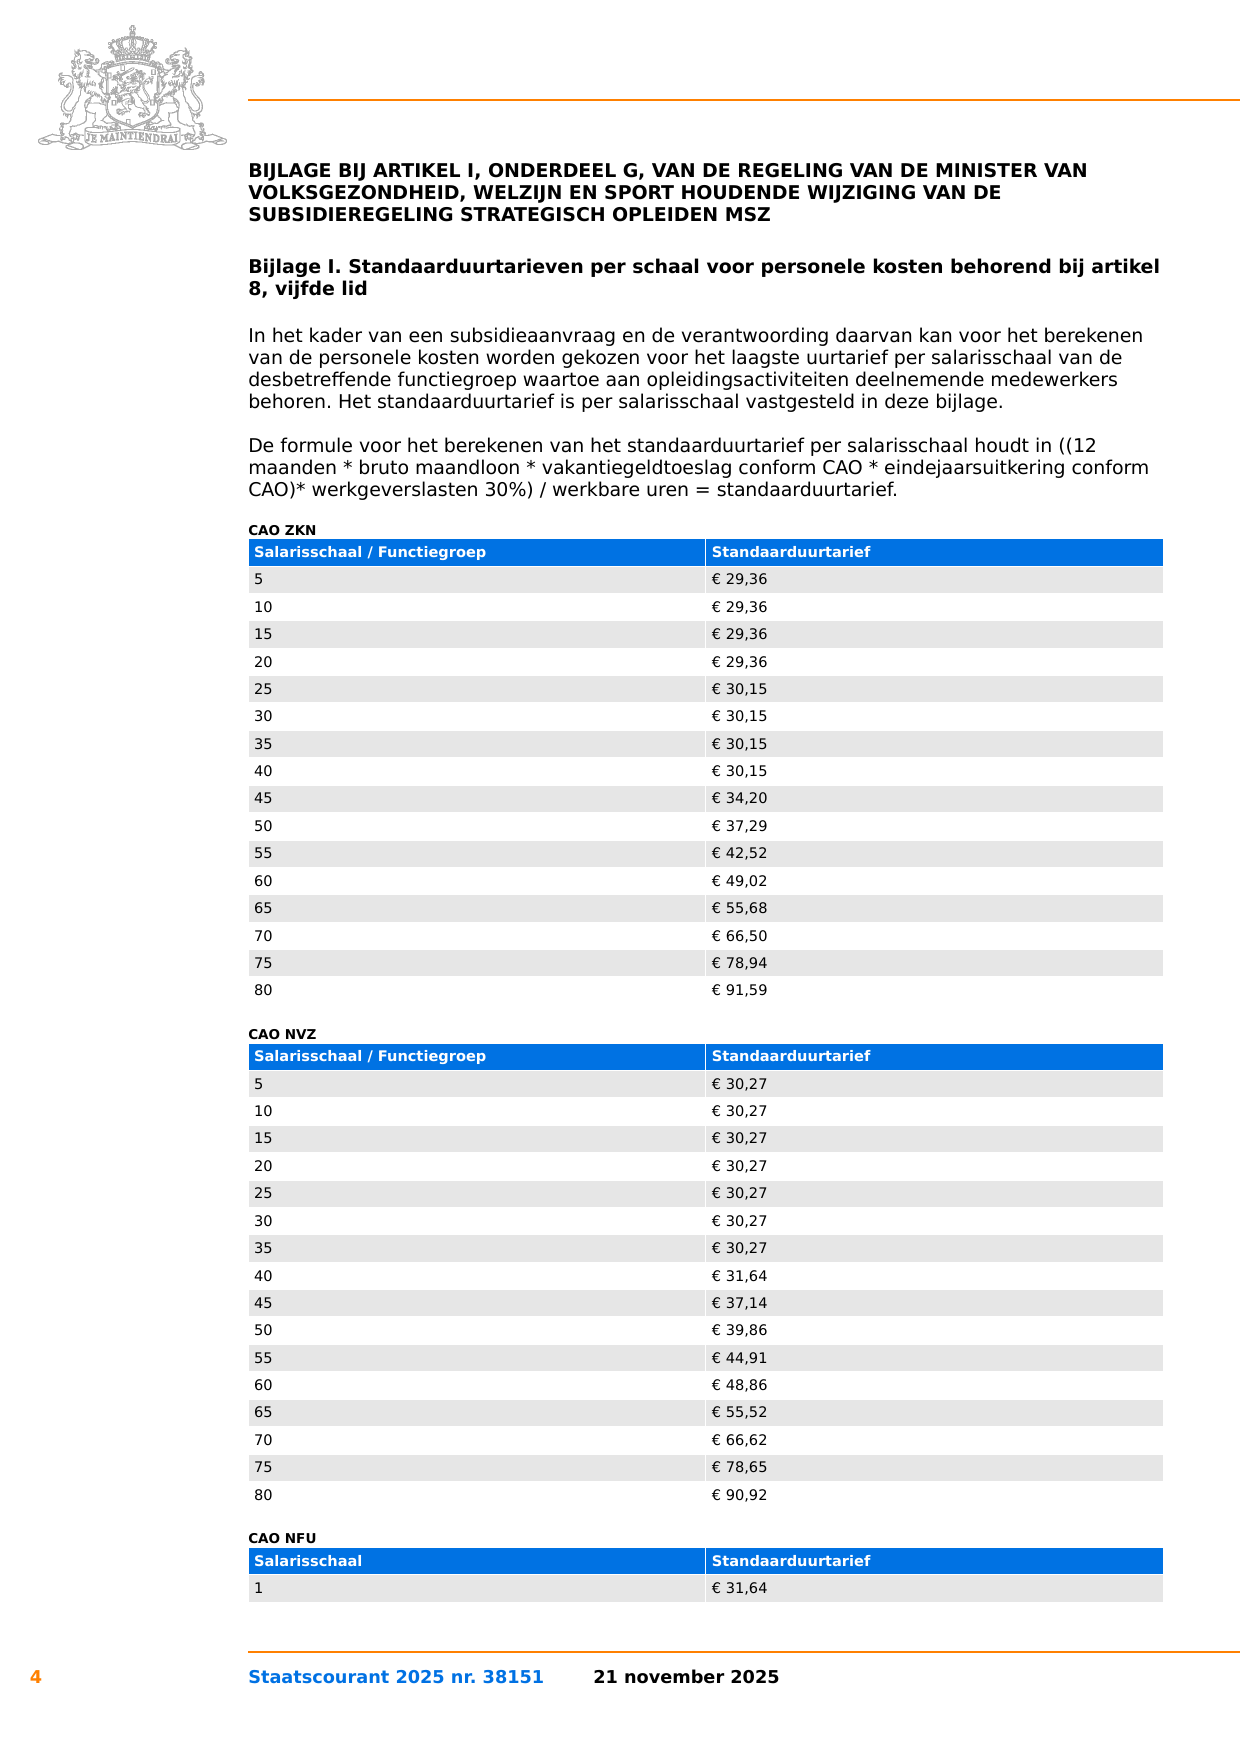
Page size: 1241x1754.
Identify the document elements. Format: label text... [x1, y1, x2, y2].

table_cell 55 [249, 841, 705, 867]
table_cell 5 [249, 567, 705, 593]
table_cell 45 [249, 786, 705, 812]
table_cell € 30,15 [706, 676, 1163, 702]
table_cell Standaarduurtarief [706, 539, 1163, 566]
table_cell € 30,27 [706, 1208, 1163, 1234]
table_cell € 30,27 [706, 1181, 1163, 1207]
table_cell 40 [249, 1263, 705, 1289]
table_cell 15 [249, 1126, 705, 1152]
table_cell € 30,15 [706, 758, 1163, 785]
table_cell € 78,65 [706, 1455, 1163, 1481]
table_cell 80 [249, 1482, 705, 1508]
table_cell € 66,62 [706, 1427, 1163, 1453]
table_header CAO ZKN [248, 523, 1163, 538]
table_cell Standaarduurtarief [706, 1548, 1163, 1574]
table_cell 45 [249, 1290, 705, 1316]
table_cell Standaarduurtarief [706, 1044, 1163, 1070]
table_cell 15 [249, 621, 705, 648]
table_cell 50 [249, 1318, 705, 1344]
table_cell € 42,52 [706, 841, 1163, 867]
table_cell € 29,36 [706, 621, 1163, 648]
table_cell € 48,86 [706, 1372, 1163, 1399]
table_cell 60 [249, 1372, 705, 1399]
text De formule voor het berekenen van het standaarduurtarief per salarisschaal houdt in ((12 maanden * bruto maandloon * vakantiegeldtoeslag conform CAO * eindejaarsuitkering conform CAO)* werkgeverslasten 30%) / werkbare uren = standaarduurtarief. [248, 434, 1163, 501]
table_cell 5 [249, 1071, 705, 1097]
table_cell € 31,64 [706, 1263, 1163, 1289]
table_cell 50 [249, 813, 705, 839]
table_cell 10 [249, 594, 705, 620]
table_cell € 34,20 [706, 786, 1163, 812]
table_cell € 44,91 [706, 1345, 1163, 1371]
table_cell Salarisschaal / Functiegroep [249, 1044, 705, 1070]
table_cell € 91,59 [706, 978, 1163, 1004]
table_header CAO NVZ [248, 1027, 1163, 1042]
table_cell 35 [249, 731, 705, 757]
table_cell 70 [249, 923, 705, 949]
table_cell € 90,92 [706, 1482, 1163, 1508]
table_cell 10 [249, 1098, 705, 1125]
table_cell € 66,50 [706, 923, 1163, 949]
table_cell 60 [249, 868, 705, 894]
table_cell 75 [249, 1455, 705, 1481]
table_cell 20 [249, 1153, 705, 1179]
table_cell € 29,36 [706, 649, 1163, 675]
table_cell 55 [249, 1345, 705, 1371]
table_cell € 55,52 [706, 1400, 1163, 1426]
table_cell € 37,14 [706, 1290, 1163, 1316]
table_cell 30 [249, 1208, 705, 1234]
subtitle Bijlage I. Standaarduurtarieven per schaal voor personele kosten behorend bij artikel 8, vijfde lid [248, 256, 1163, 300]
text In het kader van een subsidieaanvraag en de verantwoording daarvan kan voor het berekenen van de personele kosten worden gekozen voor het laagste uurtarief per salarisschaal van de desbetreffende functiegroep waartoe aan opleidingsactiviteiten deelnemende medewerkers behoren. Het standaarduurtarief is per salarisschaal vastgesteld in deze bijlage. [248, 325, 1163, 413]
table_cell € 29,36 [706, 567, 1163, 593]
table_cell € 30,27 [706, 1098, 1163, 1125]
table_cell 65 [249, 1400, 705, 1426]
table_cell Salarisschaal [249, 1548, 705, 1574]
table_cell 35 [249, 1235, 705, 1262]
table_cell 70 [249, 1427, 705, 1453]
table_cell € 30,15 [706, 731, 1163, 757]
table_cell 30 [249, 704, 705, 730]
table_cell € 37,29 [706, 813, 1163, 839]
table_cell € 31,64 [706, 1575, 1163, 1602]
table_cell Salarisschaal / Functiegroep [249, 539, 705, 566]
table_cell 25 [249, 1181, 705, 1207]
table_cell 40 [249, 758, 705, 785]
table_cell 20 [249, 649, 705, 675]
table_cell 1 [249, 1575, 705, 1602]
table_cell 25 [249, 676, 705, 702]
picture [38, 25, 227, 150]
table_cell € 30,27 [706, 1153, 1163, 1179]
table_cell € 55,68 [706, 895, 1163, 922]
table_cell 65 [249, 895, 705, 922]
table_cell € 39,86 [706, 1318, 1163, 1344]
table_cell 80 [249, 978, 705, 1004]
table_cell € 78,94 [706, 950, 1163, 976]
subtitle BIJLAGE BIJ ARTIKEL I, ONDERDEEL G, VAN DE REGELING VAN DE MINISTER VAN VOLKSGEZONDHEID, WELZIJN EN SPORT HOUDENDE WIJZIGING VAN DE SUBSIDIEREGELING STRATEGISCH OPLEIDEN MSZ [248, 160, 1163, 226]
table_cell 75 [249, 950, 705, 976]
table_cell € 30,27 [706, 1071, 1163, 1097]
table_cell € 49,02 [706, 868, 1163, 894]
table_header CAO NFU [248, 1531, 1163, 1547]
table_cell € 30,27 [706, 1126, 1163, 1152]
table_cell € 30,27 [706, 1235, 1163, 1262]
table_cell € 29,36 [706, 594, 1163, 620]
table_cell € 30,15 [706, 704, 1163, 730]
